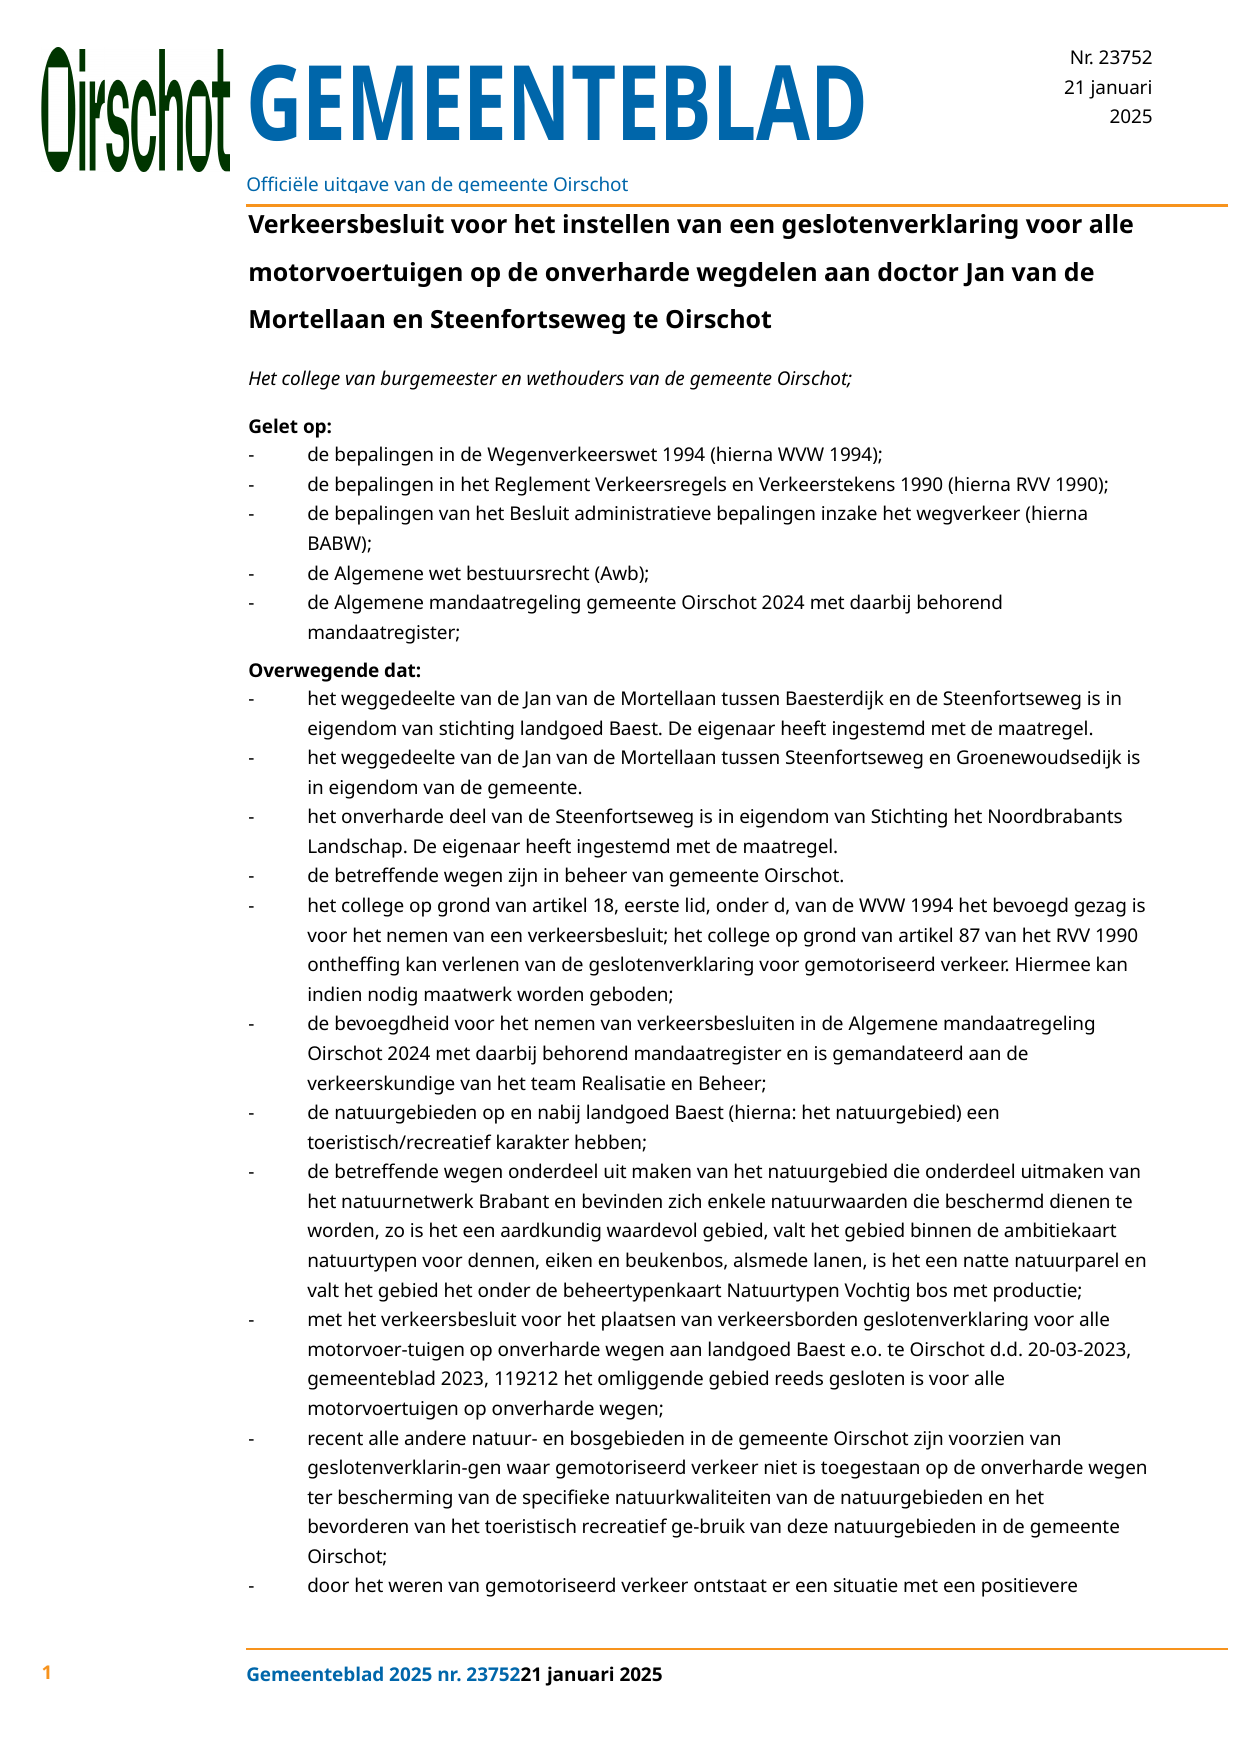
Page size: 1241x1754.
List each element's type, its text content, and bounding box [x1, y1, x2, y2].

list de betreffende wegen zijn in beheer van gemeente Oirschot. [248, 863, 1152, 888]
text Gelet op: [248, 413, 1152, 439]
list het weggedeelte van de Jan van de Mortellaan tussen Baesterdijk en de Steenfortseweg is in eigendom van stichting landgoed Baest. De eigenaar heeft ingestemd met de maatregel. [248, 685, 1152, 741]
list het college op grond van artikel 18, eerste lid, onder d, van de WVW 1994 het bevoegd gezag is voor het nemen van een verkeersbesluit; het college op grond van artikel 87 van het RVV 1990 ontheffing kan verlenen van de geslotenverklaring voor gemotoriseerd verkeer. Hiermee kan indien nodig maatwerk worden geboden; [248, 892, 1152, 1007]
list recent alle andere natuur- en bosgebieden in de gemeente Oirschot zijn voorzien van geslotenverklarin-gen waar gemotoriseerd verkeer niet is toegestaan op de onverharde wegen ter bescherming van de specifieke natuurkwaliteiten van de natuurgebieden en het bevorderen van het toeristisch recreatief ge-bruik van deze natuurgebieden in de gemeente Oirschot; [248, 1425, 1152, 1569]
list het onverharde deel van de Steenfortseweg is in eigendom van Stichting het Noordbrabants Landschap. De eigenaar heeft ingestemd met de maatregel. [248, 803, 1152, 859]
list de Algemene wet bestuursrecht (Awb); [248, 560, 1152, 586]
picture [41, 47, 231, 172]
list de Algemene mandaatregeling gemeente Oirschot 2024 met daarbij behorend mandaatregister; [248, 589, 1152, 645]
list de bepalingen in het Reglement Verkeersregels en Verkeerstekens 1990 (hierna RVV 1990); [248, 471, 1152, 497]
list de bevoegdheid voor het nemen van verkeersbesluiten in de Algemene mandaatregeling Oirschot 2024 met daarbij behorend mandaatregister en is gemandateerd aan de verkeerskundige van het team Realisatie en Beheer; [248, 1011, 1152, 1096]
list met het verkeersbesluit voor het plaatsen van verkeersborden geslotenverklaring voor alle motorvoer-tuigen op onverharde wegen aan landgoed Baest e.o. te Oirschot d.d. 20-03-2023, gemeenteblad 2023, 119212 het omliggende gebied reeds gesloten is voor alle motorvoertuigen op onverharde wegen; [248, 1306, 1152, 1421]
text Overwegende dat: [248, 657, 1152, 683]
list de natuurgebieden op en nabij landgoed Baest (hierna: het natuurgebied) een toeristisch/recreatief karakter hebben; [248, 1099, 1152, 1155]
text Verkeersbesluit voor het instellen van een geslotenverklaring voor alle motorvoertuigen op de onverharde wegdelen aan doctor Jan van de Mortellaan en Steenfortseweg te Oirschot [248, 207, 1152, 336]
list de bepalingen in de Wegenverkeerswet 1994 (hierna WVW 1994); [248, 441, 1152, 467]
list het weggedeelte van de Jan van de Mortellaan tussen Steenfortseweg en Groenewoudsedijk is in eigendom van de gemeente. [248, 744, 1152, 800]
list door het weren van gemotoriseerd verkeer ontstaat er een situatie met een positievere [248, 1573, 1152, 1598]
list de betreffende wegen onderdeel uit maken van het natuurgebied die onderdeel uitmaken van het natuurnetwerk Brabant en bevinden zich enkele natuurwaarden die beschermd dienen te worden, zo is het een aardkundig waardevol gebied, valt het gebied binnen de ambitiekaart natuurtypen voor dennen, eiken en beukenbos, alsmede lanen, is het een natte natuurparel en valt het gebied het onder de beheertypenkaart Natuurtypen Vochtig bos met productie; [248, 1158, 1152, 1303]
list de bepalingen van het Besluit administratieve bepalingen inzake het wegverkeer (hierna BABW); [248, 501, 1152, 556]
text Het college van burgemeester en wethouders van de gemeente Oirschot; [248, 366, 1152, 391]
